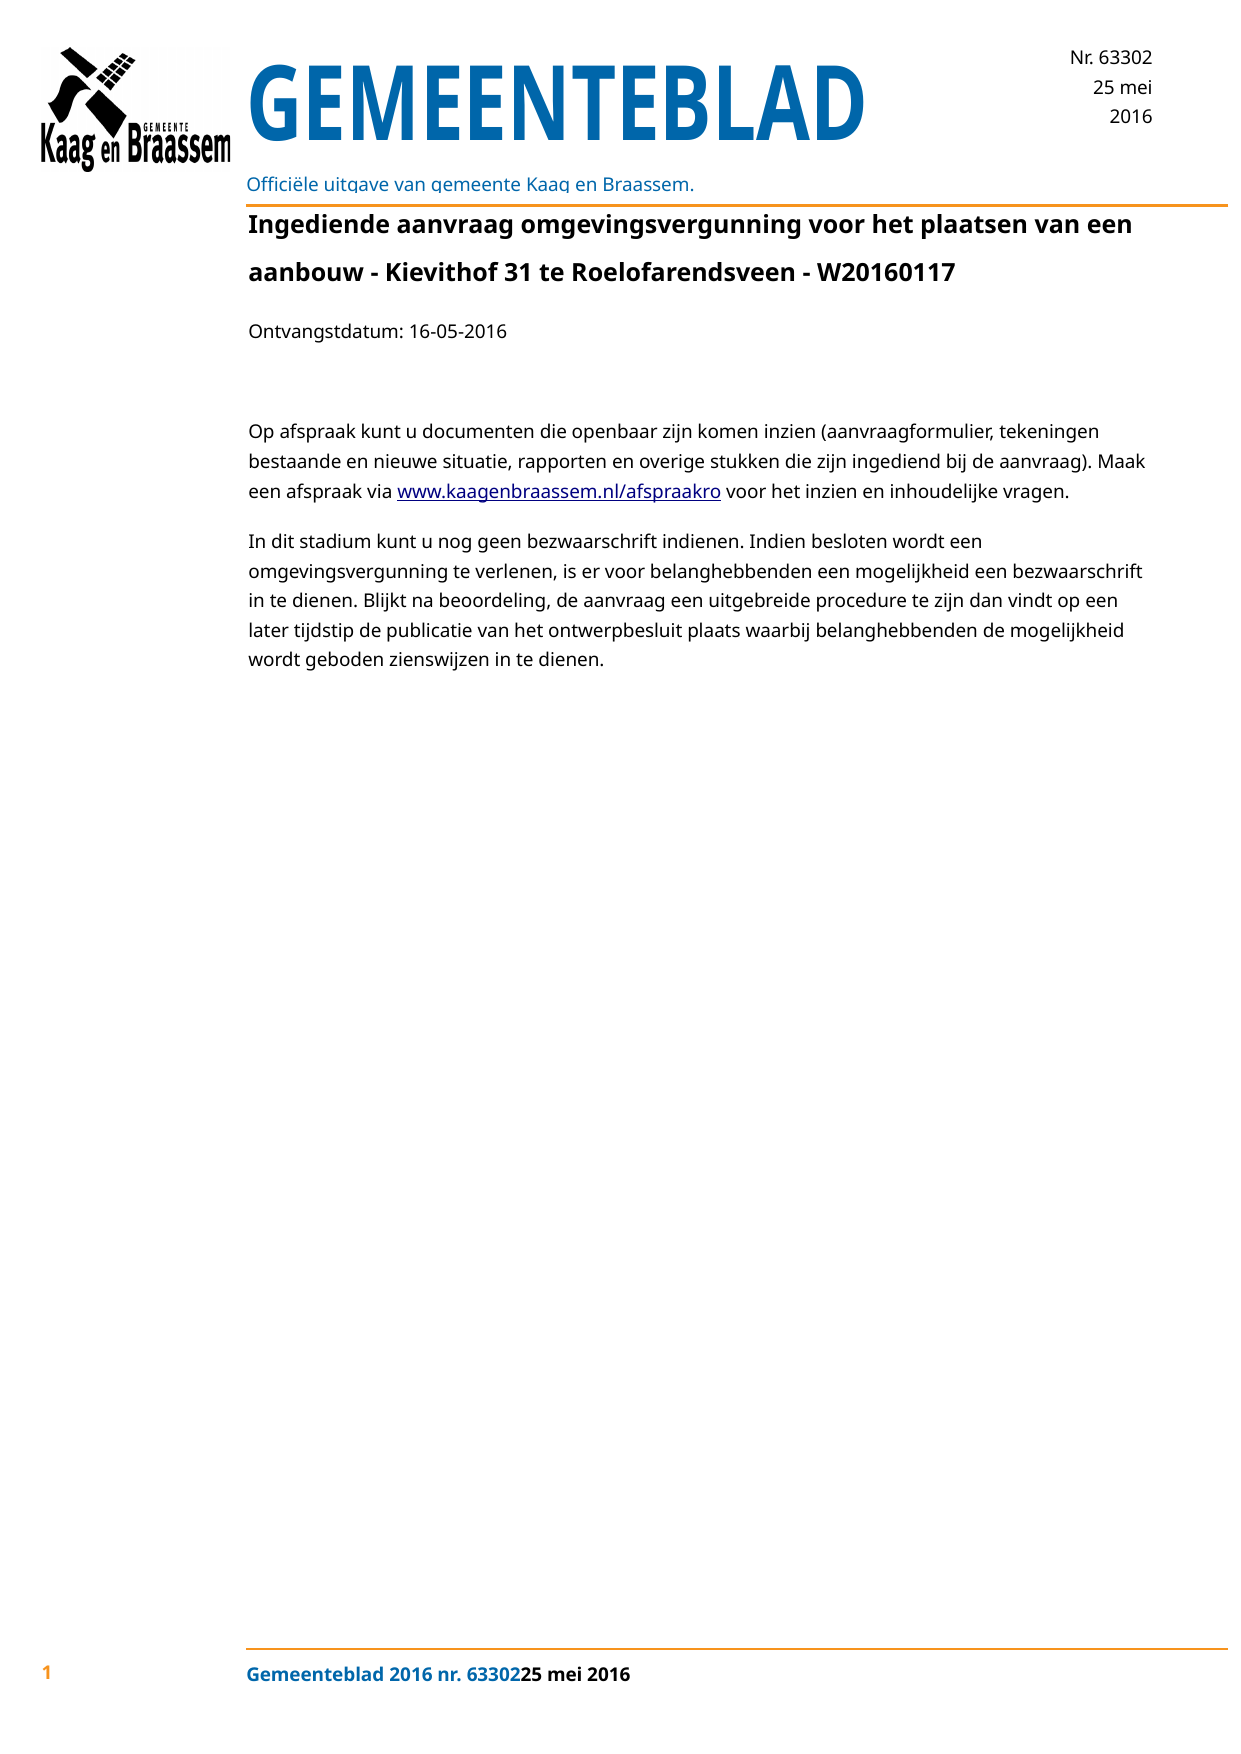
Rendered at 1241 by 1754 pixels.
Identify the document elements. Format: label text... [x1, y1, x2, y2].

text Op afspraak kunt u documenten die openbaar zijn komen inzien (aanvraagformulier, tekeningen bestaande en nieuwe situatie, rapporten en overige stukken die zijn ingediend bij de aanvraag). Maak een afspraak via www.kaagenbraassem.nl/afspraakro voor het inzien en inhoudelijke vragen. [248, 419, 1152, 504]
text In dit stadium kunt u nog geen bezwaarschrift indienen. Indien besloten wordt een omgevingsvergunning te verlenen, is er voor belanghebbenden een mogelijkheid een bezwaarschrift in te dienen. Blijkt na beoordeling, de aanvraag een uitgebreide procedure te zijn dan vindt op een later tijdstip de publicatie van het ontwerpbesluit plaats waarbij belanghebbenden de mogelijkheid wordt geboden zienswijzen in te dienen. [248, 528, 1152, 672]
text Ingediende aanvraag omgevingsvergunning voor het plaatsen van een aanbouw - Kievithof 31 te Roelofarendsveen - W20160117 [248, 207, 1152, 288]
text Ontvangstdatum: 16-05-2016 [248, 318, 1152, 344]
picture [41, 47, 231, 172]
